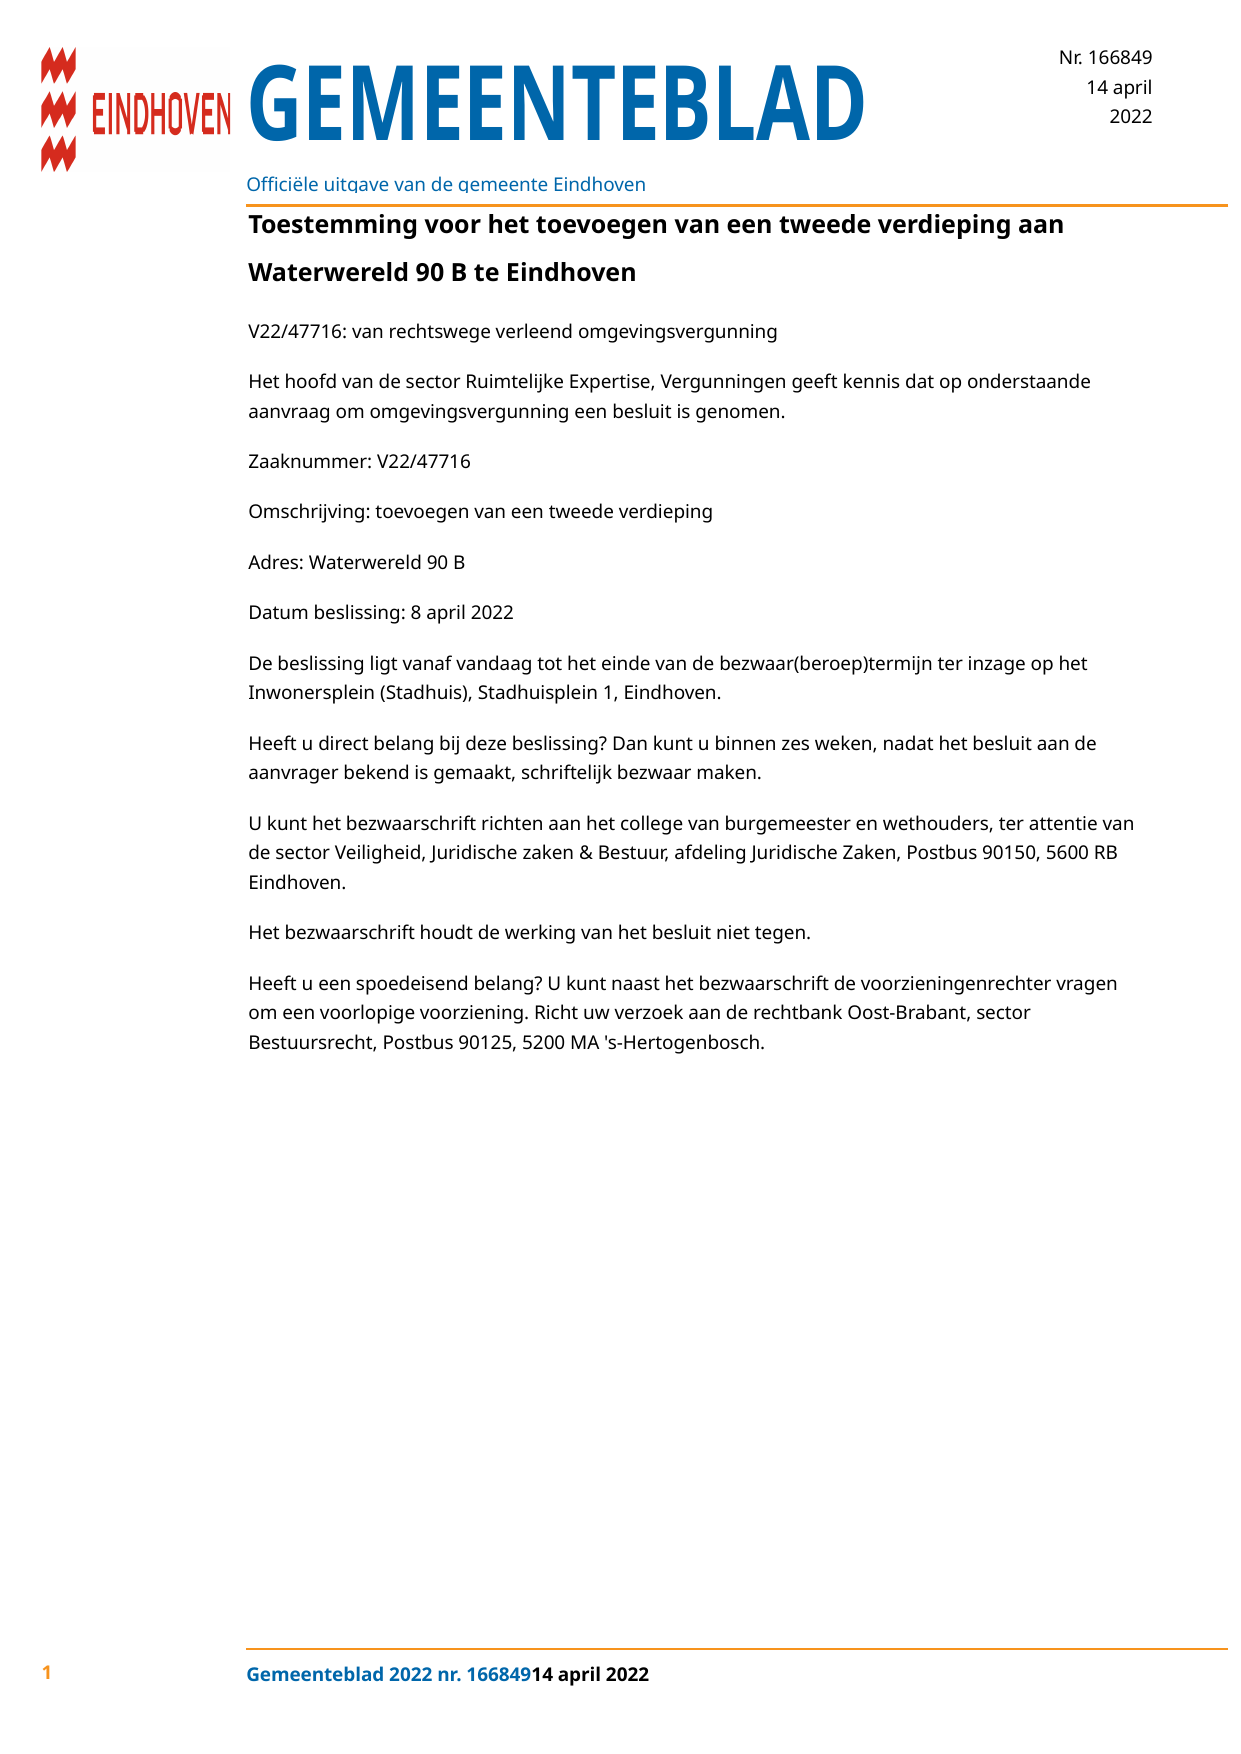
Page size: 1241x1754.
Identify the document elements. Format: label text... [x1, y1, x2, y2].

picture [41, 47, 231, 172]
text Adres: Waterwereld 90 B [248, 549, 1152, 575]
text Zaaknummer: V22/47716 [248, 448, 1152, 474]
text U kunt het bezwaarschrift richten aan het college van burgemeester en wethouders, ter attentie van de sector Veiligheid, Juridische zaken & Bestuur, afdeling Juridische Zaken, Postbus 90150, 5600 RB Eindhoven. [248, 810, 1152, 895]
text Het hoofd van de sector Ruimtelijke Expertise, Vergunningen geeft kennis dat op onderstaande aanvraag om omgevingsvergunning een besluit is genomen. [248, 368, 1152, 424]
text Datum beslissing: 8 april 2022 [248, 599, 1152, 625]
text Het bezwaarschrift houdt de werking van het besluit niet tegen. [248, 919, 1152, 945]
text Omschrijving: toevoegen van een tweede verdieping [248, 499, 1152, 524]
text De beslissing ligt vanaf vandaag tot het einde van de bezwaar(beroep)termijn ter inzage op het Inwonersplein (Stadhuis), Stadhuisplein 1, Eindhoven. [248, 650, 1152, 705]
text Toestemming voor het toevoegen van een tweede verdieping aan Waterwereld 90 B te Eindhoven [248, 207, 1152, 288]
text V22/47716: van rechtswege verleend omgevingsvergunning [248, 318, 1152, 344]
text Heeft u direct belang bij deze beslissing? Dan kunt u binnen zes weken, nadat het besluit aan de aanvrager bekend is gemaakt, schriftelijk bezwaar maken. [248, 730, 1152, 785]
text Heeft u een spoedeisend belang? U kunt naast het bezwaarschrift de voorzieningenrechter vragen om een voorlopige voorziening. Richt uw verzoek aan de rechtbank Oost-Brabant, sector Bestuursrecht, Postbus 90125, 5200 MA 's-Hertogenbosch. [248, 970, 1152, 1055]
